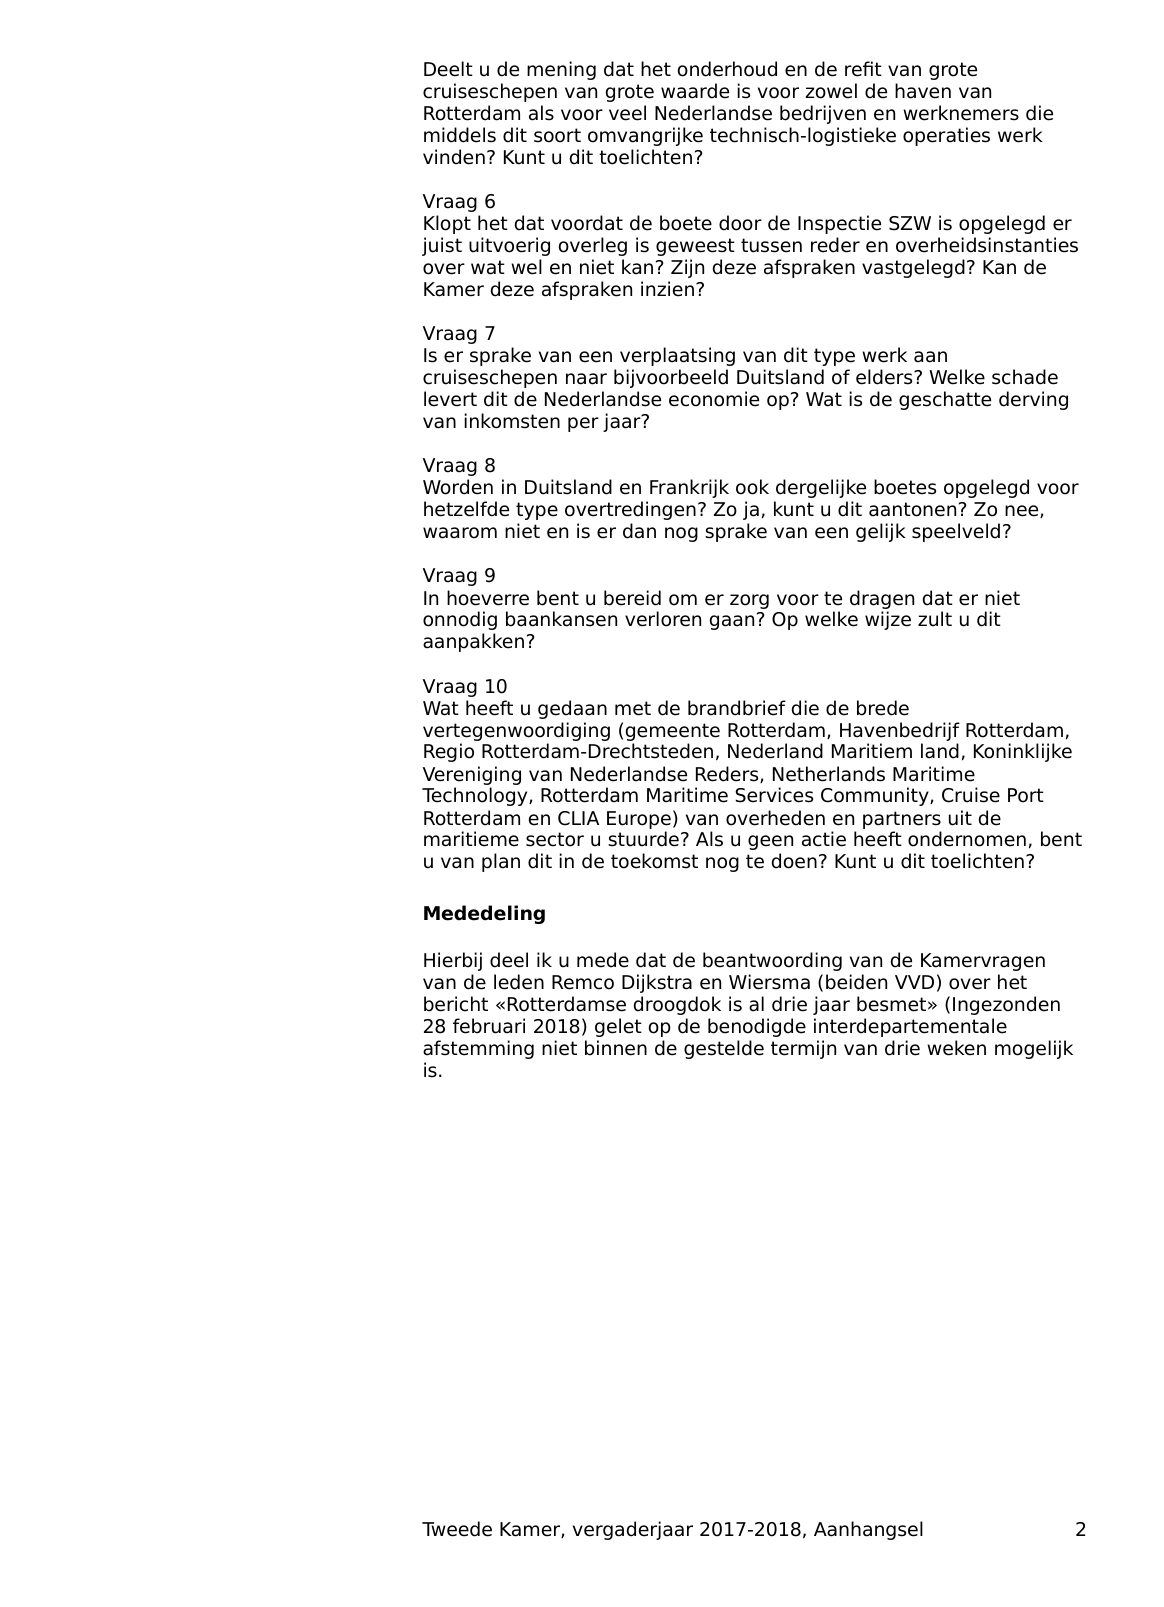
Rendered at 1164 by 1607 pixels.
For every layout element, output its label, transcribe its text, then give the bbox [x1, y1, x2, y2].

text Is er sprake van een verplaatsing van dit type werk aan cruiseschepen naar bijvoorbeeld Duitsland of elders? Welke schade levert dit de Nederlandse economie op? Wat is de geschatte derving van inkomsten per jaar? [422, 345, 1087, 433]
text Wat heeft u gedaan met de brandbrief die de brede vertegenwoordiging (gemeente Rotterdam, Havenbedrijf Rotterdam, Regio Rotterdam-Drechtsteden, Nederland Maritiem land, Koninklijke Vereniging van Nederlandse Reders, Netherlands Maritime Technology, Rotterdam Maritime Services Community, Cruise Port Rotterdam en CLIA Europe) van overheden en partners uit de maritieme sector u stuurde? Als u geen actie heeft ondernomen, bent u van plan dit in de toekomst nog te doen? Kunt u dit toelichten? [422, 697, 1087, 873]
subtitle Mededeling [422, 903, 1087, 925]
text In hoeverre bent u bereid om er zorg voor te dragen dat er niet onnodig baankansen verloren gaan? Op welke wijze zult u dit aanpakken? [422, 587, 1087, 653]
text Worden in Duitsland en Frankrijk ook dergelijke boetes opgelegd voor hetzelfde type overtredingen? Zo ja, kunt u dit aantonen? Zo nee, waarom niet en is er dan nog sprake van een gelijk speelveld? [422, 477, 1087, 543]
text Hierbij deel ik u mede dat de beantwoording van de Kamervragen van de leden Remco Dijkstra en Wiersma (beiden VVD) over het bericht «Rotterdamse droogdok is al drie jaar besmet» (Ingezonden 28 februari 2018) gelet op de benodigde interdepartementale afstemming niet binnen de gestelde termijn van drie weken mogelijk is. [422, 950, 1087, 1082]
text Vraag 9 [422, 565, 1087, 587]
text Vraag 7 [422, 323, 1087, 345]
text Deelt u de mening dat het onderhoud en de refit van grote cruiseschepen van grote waarde is voor zowel de haven van Rotterdam als voor veel Nederlandse bedrijven en werknemers die middels dit soort omvangrijke technisch-logistieke operaties werk vinden? Kunt u dit toelichten? [422, 59, 1087, 169]
text Vraag 8 [422, 455, 1087, 477]
text Vraag 6 [422, 191, 1087, 213]
text Vraag 10 [422, 676, 1087, 697]
text Klopt het dat voordat de boete door de Inspectie SZW is opgelegd er juist uitvoerig overleg is geweest tussen reder en overheidsinstanties over wat wel en niet kan? Zijn deze afspraken vastgelegd? Kan de Kamer deze afspraken inzien? [422, 213, 1087, 301]
